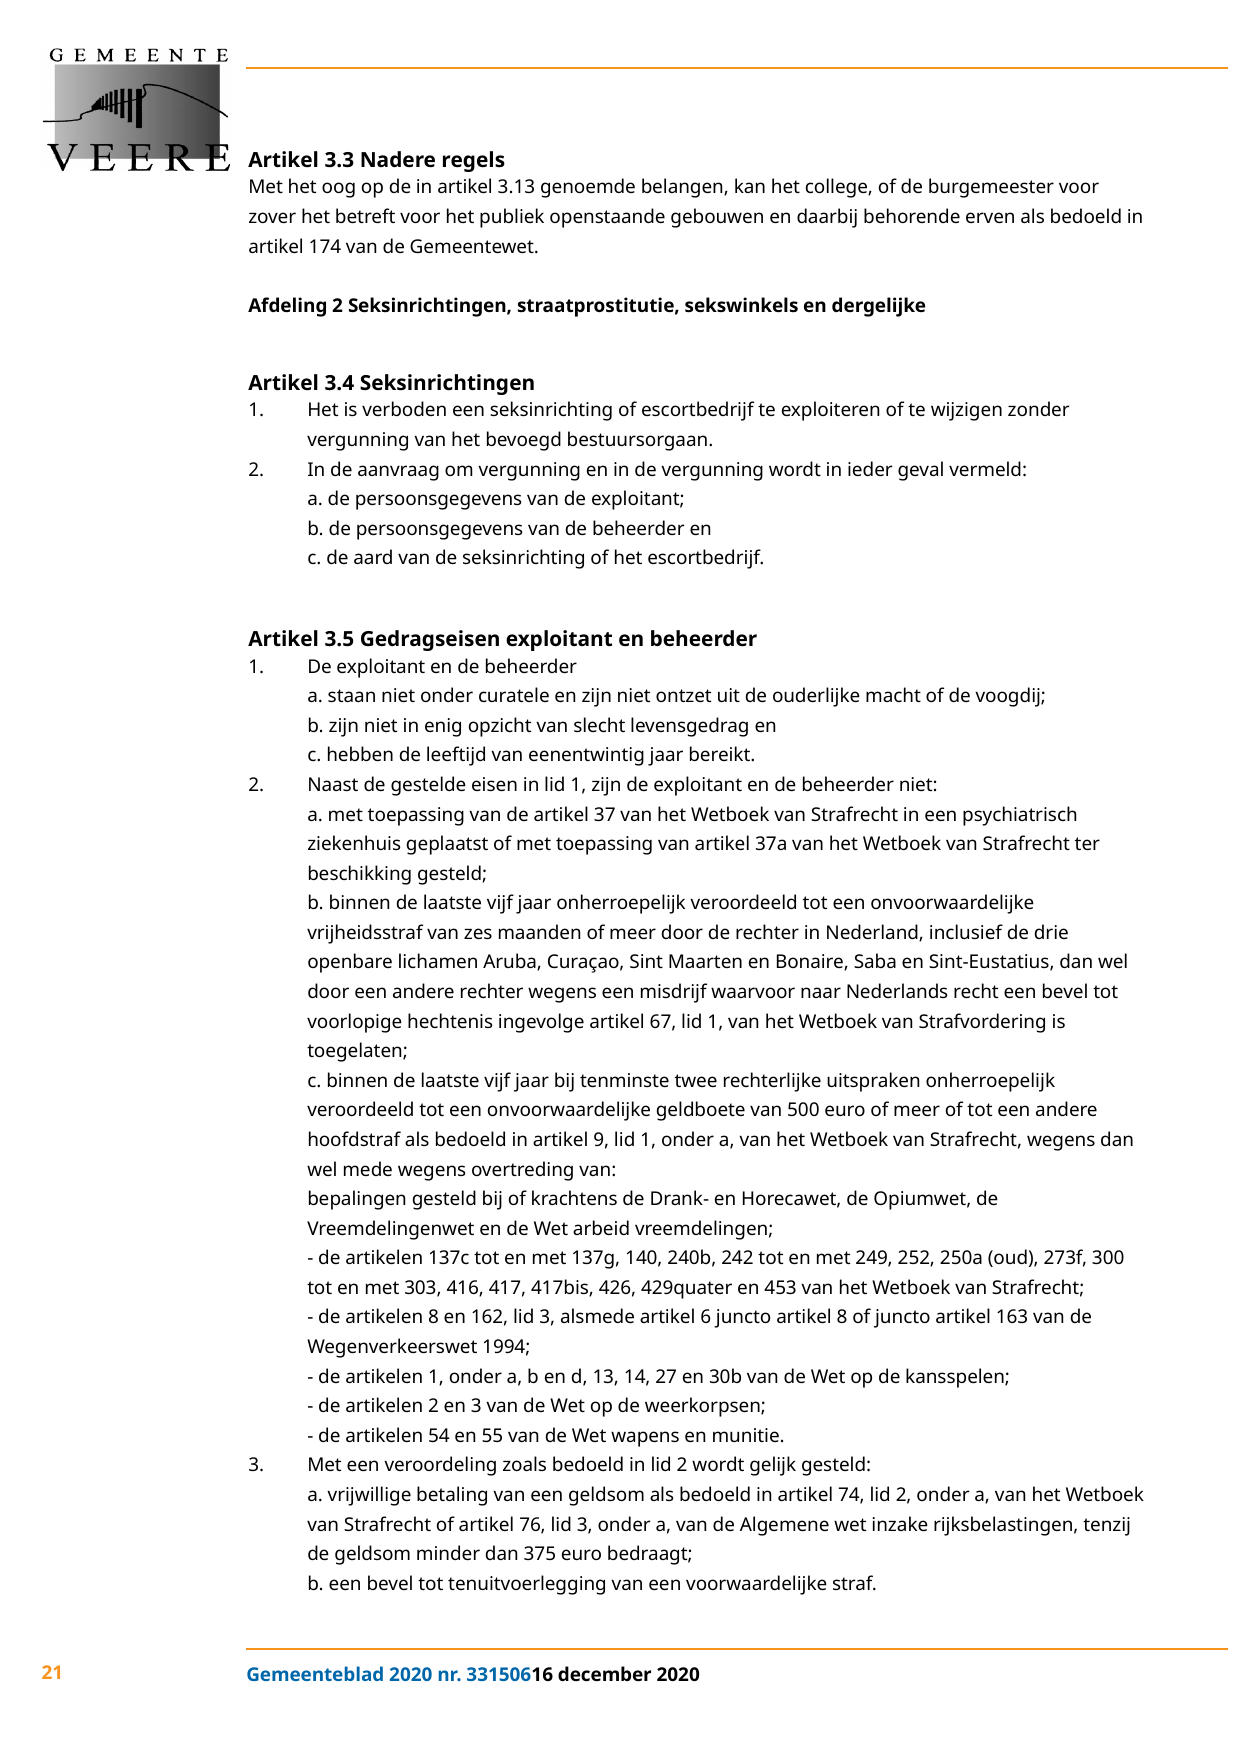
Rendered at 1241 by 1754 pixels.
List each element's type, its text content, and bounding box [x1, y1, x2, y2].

list Met een veroordeling zoals bedoeld in lid 2 wordt gelijk gesteld: [248, 1452, 1152, 1477]
list c. hebben de leeftijd van eenentwintig jaar bereikt. [248, 742, 1152, 767]
list - de artikelen 1, onder a, b en d, 13, 14, 27 en 30b van de Wet op de kansspelen; [248, 1363, 1152, 1389]
list Het is verboden een seksinrichting of escortbedrijf te exploiteren of te wijzigen zonder vergunning van het bevoegd bestuursorgaan. [248, 397, 1152, 452]
list - de artikelen 54 en 55 van de Wet wapens en munitie. [248, 1422, 1152, 1448]
list bepalingen gesteld bij of krachtens de Drank- en Horecawet, de Opiumwet, de Vreemdelingenwet en de Wet arbeid vreemdelingen; [248, 1185, 1152, 1241]
list a. vrijwillige betaling van een geldsom als bedoeld in artikel 74, lid 2, onder a, van het Wetboek van Strafrecht of artikel 76, lid 3, onder a, van de Algemene wet inzake rijksbelastingen, tenzij de geldsom minder dan 375 euro bedraagt; [248, 1481, 1152, 1566]
list c. de aard van de seksinrichting of het escortbedrijf. [248, 544, 1152, 570]
text Afdeling 2 Seksinrichtingen, straatprostitutie, sekswinkels en dergelijke [248, 292, 1152, 318]
text Artikel 3.3 Nadere regels [248, 145, 1152, 174]
text Artikel 3.5 Gedragseisen exploitant en beheerder [248, 624, 1152, 653]
list a. de persoonsgegevens van de exploitant; [248, 485, 1152, 511]
list a. staan niet onder curatele en zijn niet ontzet uit de ouderlijke macht of de voogdij; [248, 682, 1152, 708]
list - de artikelen 8 en 162, lid 3, alsmede artikel 6 juncto artikel 8 of juncto artikel 163 van de Wegenverkeerswet 1994; [248, 1304, 1152, 1359]
text Met het oog op de in artikel 3.13 genoemde belangen, kan het college, of de burgemeester voor zover het betreft voor het publiek openstaande gebouwen en daarbij behorende erven als bedoeld in artikel 174 van de Gemeentewet. [248, 174, 1152, 258]
list a. met toepassing van de artikel 37 van het Wetboek van Strafrecht in een psychiatrisch ziekenhuis geplaatst of met toepassing van artikel 37a van het Wetboek van Strafrecht ter beschikking gesteld; [248, 801, 1152, 886]
list In de aanvraag om vergunning en in de vergunning wordt in ieder geval vermeld: [248, 456, 1152, 481]
list b. de persoonsgegevens van de beheerder en [248, 515, 1152, 541]
list Naast de gestelde eisen in lid 1, zijn de exploitant en de beheerder niet: [248, 771, 1152, 797]
list - de artikelen 2 en 3 van de Wet op de weerkorpsen; [248, 1392, 1152, 1418]
text Artikel 3.4 Seksinrichtingen [248, 368, 1152, 397]
list b. binnen de laatste vijf jaar onherroepelijk veroordeeld tot een onvoorwaardelijke vrijheidsstraf van zes maanden of meer door de rechter in Nederland, inclusief de drie openbare lichamen Aruba, Curaçao, Sint Maarten en Bonaire, Saba en Sint-Eustatius, dan wel door een andere rechter wegens een misdrijf waarvoor naar Nederlands recht een bevel tot voorlopige hechtenis ingevolge artikel 67, lid 1, van het Wetboek van Strafvordering is toegelaten; [248, 889, 1152, 1063]
list - de artikelen 137c tot en met 137g, 140, 240b, 242 tot en met 249, 252, 250a (oud), 273f, 300 tot en met 303, 416, 417, 417bis, 426, 429quater en 453 van het Wetboek van Strafrecht; [248, 1244, 1152, 1300]
list c. binnen de laatste vijf jaar bij tenminste twee rechterlijke uitspraken onherroepelijk veroordeeld tot een onvoorwaardelijke geldboete van 500 euro of meer of tot een andere hoofdstraf als bedoeld in artikel 9, lid 1, onder a, van het Wetboek van Strafrecht, wegens dan wel mede wegens overtreding van: [248, 1067, 1152, 1182]
list b. zijn niet in enig opzicht van slecht levensgedrag en [248, 712, 1152, 738]
list De exploitant en de beheerder [248, 653, 1152, 679]
list b. een bevel tot tenuitvoerlegging van een voorwaardelijke straf. [248, 1570, 1152, 1596]
picture [41, 47, 231, 172]
